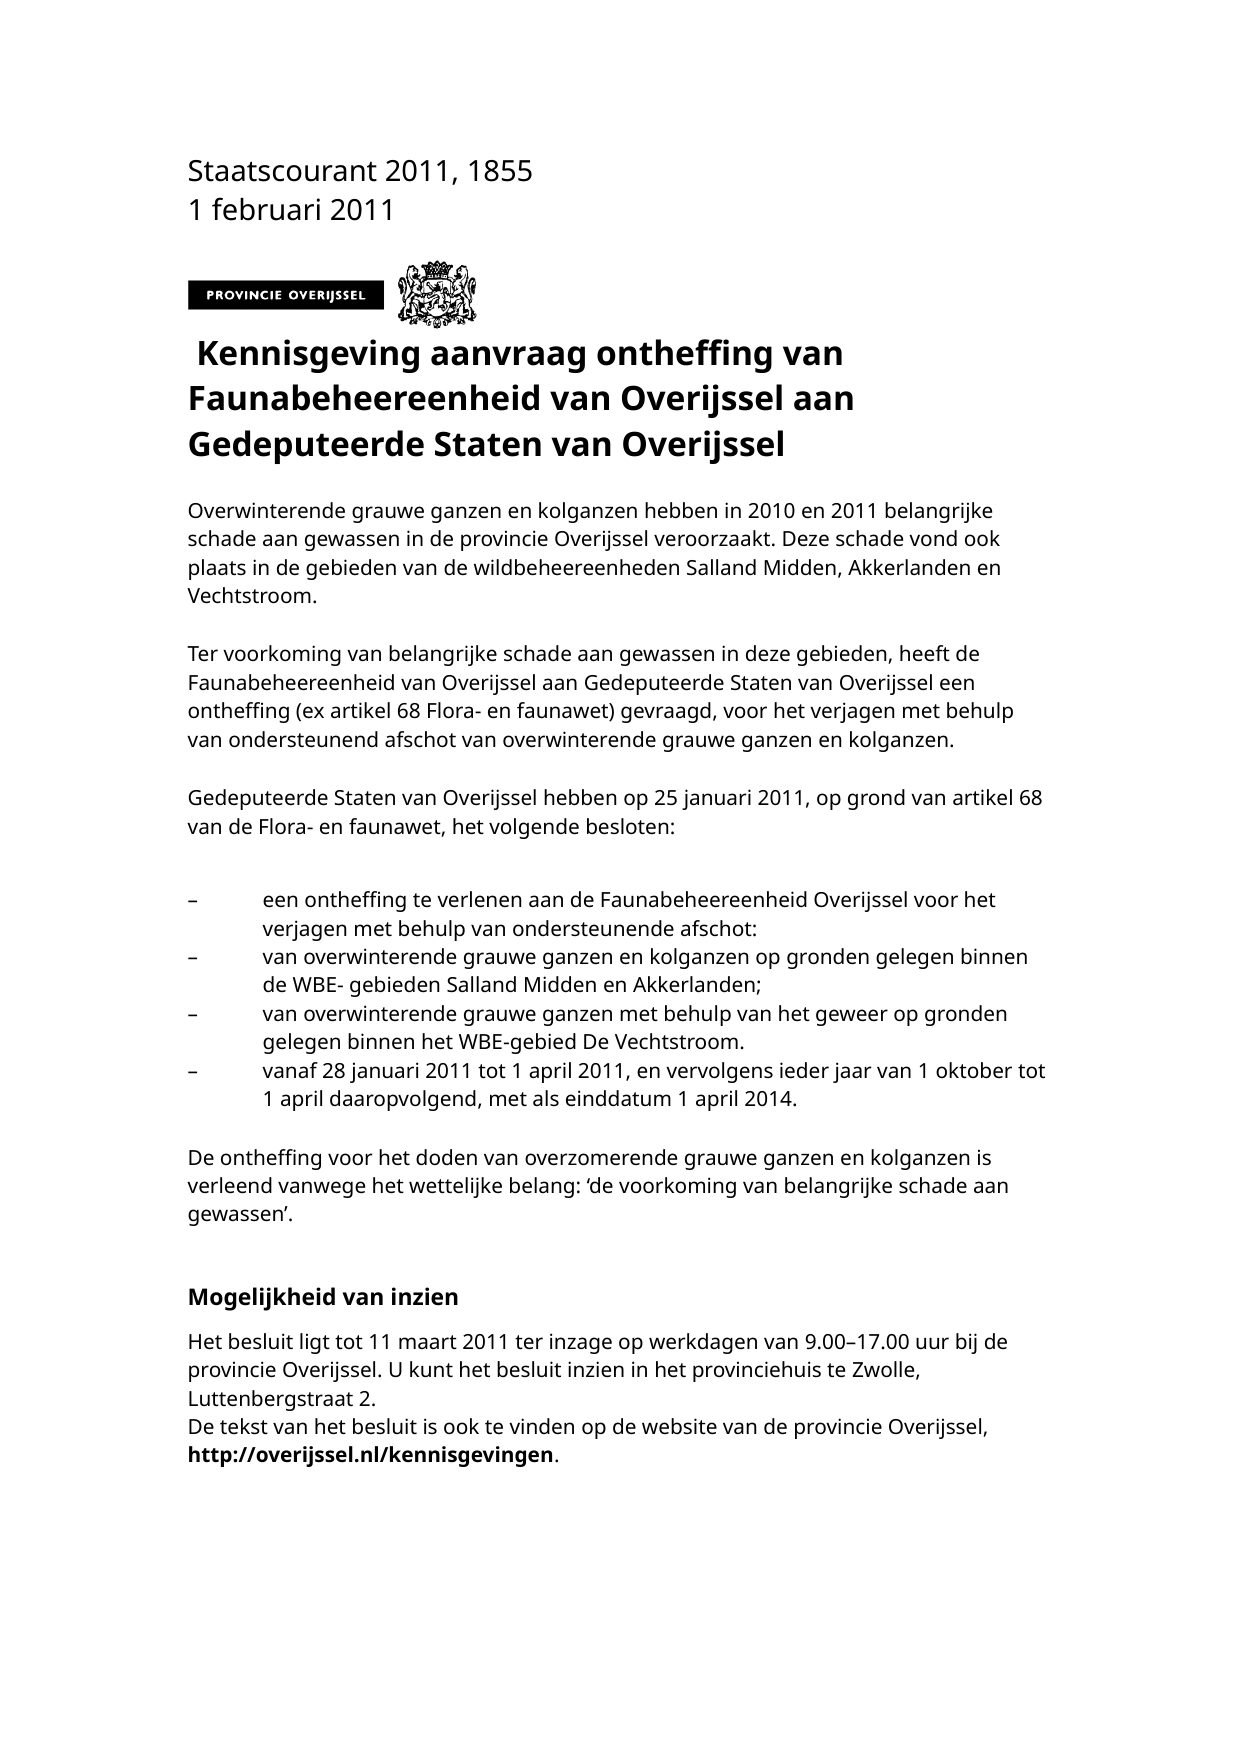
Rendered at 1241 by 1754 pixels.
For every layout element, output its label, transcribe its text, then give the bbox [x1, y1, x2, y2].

text Het besluit ligt tot 11 maart 2011 ter inzage op werkdagen van 9.00–17.00 uur bij de provincie Overijssel. U kunt het besluit inzien in het provinciehuis te Zwolle, Luttenbergstraat 2. [187, 1327, 1053, 1412]
text De ontheffing voor het doden van overzomerende grauwe ganzen en kolganzen is verleend vanwege het wettelijke belang: ‘de voorkoming van belangrijke schade aan gewassen’. [187, 1143, 1053, 1228]
text De tekst van het besluit is ook te vinden op de website van de provincie Overijssel, http://overijssel.nl/kennisgevingen. [187, 1412, 1053, 1469]
subtitle Mogelijkheid van inzien [187, 1281, 1053, 1312]
list vanaf 28 januari 2011 tot 1 april 2011, en vervolgens ieder jaar van 1 oktober tot 1 april daaropvolgend, met als einddatum 1 april 2014. [187, 1056, 1053, 1113]
picture [187, 258, 477, 330]
text Ter voorkoming van belangrijke schade aan gewassen in deze gebieden, heeft de Faunabeheereenheid van Overijssel aan Gedeputeerde Staten van Overijssel een ontheffing (ex artikel 68 Flora- en faunawet) gevraagd, voor het verjagen met behulp van ondersteunend afschot van overwinterende grauwe ganzen en kolganzen. [187, 639, 1053, 753]
text 1 februari 2011 [187, 190, 1053, 229]
list van overwinterende grauwe ganzen en kolganzen op gronden gelegen binnen de WBE- gebieden Salland Midden en Akkerlanden; [187, 942, 1053, 999]
list een ontheffing te verlenen aan de Faunabeheereenheid Overijssel voor het verjagen met behulp van ondersteunende afschot: [187, 885, 1053, 942]
list van overwinterende grauwe ganzen met behulp van het geweer op gronden gelegen binnen het WBE-gebied De Vechtstroom. [187, 999, 1053, 1056]
text Staatscourant 2011, 1855 [187, 150, 1053, 190]
text Overwinterende grauwe ganzen en kolganzen hebben in 2010 en 2011 belangrijke schade aan gewassen in de provincie Overijssel veroorzaakt. Deze schade vond ook plaats in de gebieden van de wildbeheereenheden Salland Midden, Akkerlanden en Vechtstroom. [187, 496, 1053, 609]
subtitle Kennisgeving aanvraag ontheffing van Faunabeheereenheid van Overijssel aan Gedeputeerde Staten van Overijssel [187, 271, 1053, 466]
text Gedeputeerde Staten van Overijssel hebben op 25 januari 2011, op grond van artikel 68 van de Flora- en faunawet, het volgende besloten: [187, 783, 1053, 840]
